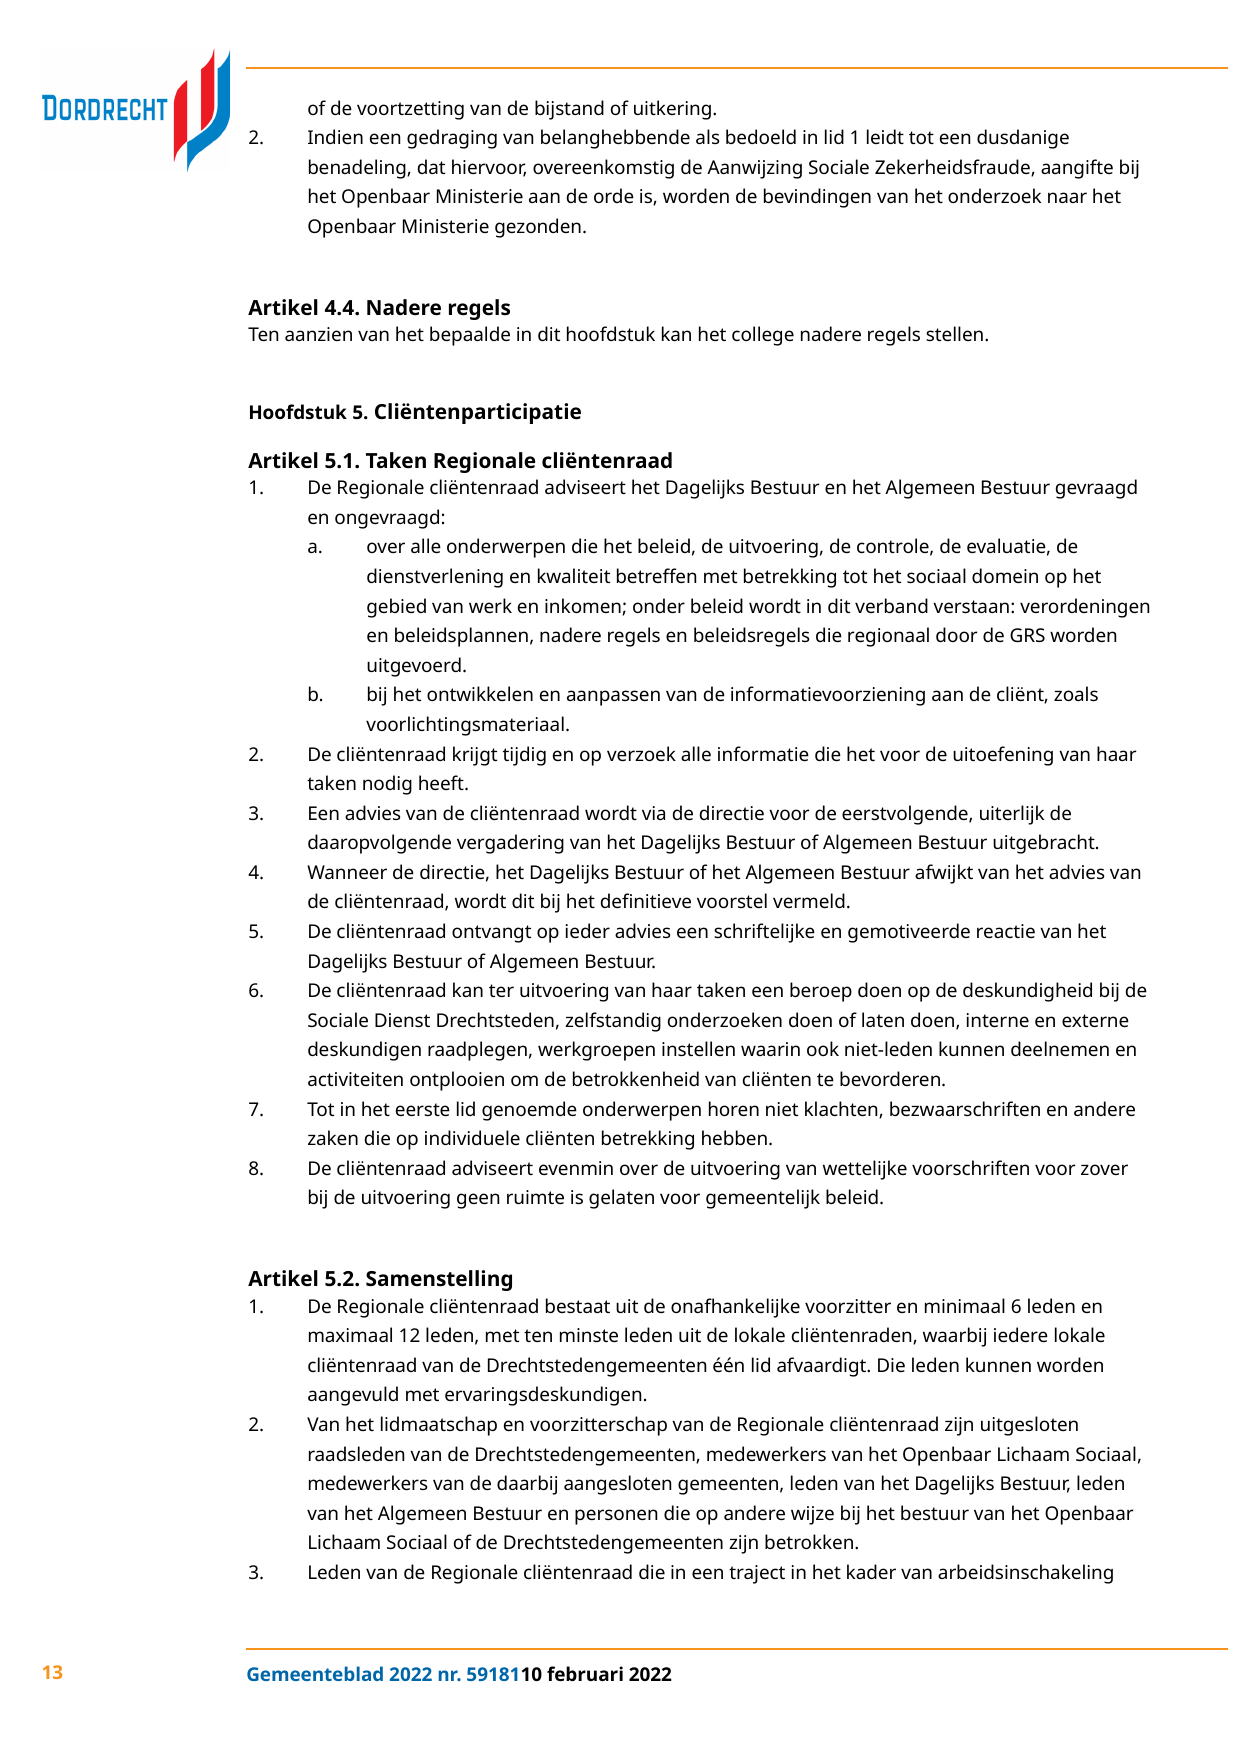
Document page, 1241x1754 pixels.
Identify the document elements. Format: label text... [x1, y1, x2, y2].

list De cliëntenraad krijgt tijdig en op verzoek alle informatie die het voor de uitoefening van haar taken nodig heeft. [248, 741, 1152, 796]
list De cliëntenraad kan ter uitvoering van haar taken een beroep doen op de deskundigheid bij de Sociale Dienst Drechtsteden, zelfstandig onderzoeken doen of laten doen, interne en externe deskundigen raadplegen, werkgroepen instellen waarin ook niet-leden kunnen deelnemen en activiteiten ontplooien om de betrokkenheid van cliënten te bevorderen. [248, 977, 1152, 1092]
text Hoofdstuk 5. Cliëntenparticipatie [248, 397, 1152, 425]
list bij het ontwikkelen en aanpassen van de informatievoorziening aan de cliënt, zoals voorlichtingsmateriaal. [307, 682, 1152, 737]
list over alle onderwerpen die het beleid, de uitvoering, de controle, de evaluatie, de dienstverlening en kwaliteit betreffen met betrekking tot het sociaal domein op het gebied van werk en inkomen; onder beleid wordt in dit verband verstaan: verordeningen en beleidsplannen, nadere regels en beleidsregels die regionaal door de GRS worden uitgevoerd. [307, 534, 1152, 678]
list of de voortzetting van de bijstand of uitkering. [248, 95, 1152, 121]
list De Regionale cliëntenraad bestaat uit de onafhankelijke voorzitter en minimaal 6 leden en maximaal 12 leden, met ten minste leden uit de lokale cliëntenraden, waarbij iedere lokale cliëntenraad van de Drechtstedengemeenten één lid afvaardigt. Die leden kunnen worden aangevuld met ervaringsdeskundigen. [248, 1293, 1152, 1407]
list Een advies van de cliëntenraad wordt via de directie voor de eerstvolgende, uiterlijk de daaropvolgende vergadering van het Dagelijks Bestuur of Algemeen Bestuur uitgebracht. [248, 800, 1152, 855]
list De Regionale cliëntenraad adviseert het Dagelijks Bestuur en het Algemeen Bestuur gevraagd en ongevraagd: [248, 474, 1152, 530]
list Wanneer de directie, het Dagelijks Bestuur of het Algemeen Bestuur afwijkt van het advies van de cliëntenraad, wordt dit bij het definitieve voorstel vermeld. [248, 859, 1152, 914]
list Tot in het eerste lid genoemde onderwerpen horen niet klachten, bezwaarschriften en andere zaken die op individuele cliënten betrekking hebben. [248, 1096, 1152, 1151]
picture [41, 47, 231, 172]
list De cliëntenraad ontvangt op ieder advies een schriftelijke en gemotiveerde reactie van het Dagelijks Bestuur of Algemeen Bestuur. [248, 918, 1152, 973]
list Leden van de Regionale cliëntenraad die in een traject in het kader van arbeidsinschakeling [248, 1559, 1152, 1585]
list De cliëntenraad adviseert evenmin over de uitvoering van wettelijke voorschriften voor zover bij de uitvoering geen ruimte is gelaten voor gemeentelijk beleid. [248, 1155, 1152, 1210]
list Van het lidmaatschap en voorzitterschap van de Regionale cliëntenraad zijn uitgesloten raadsleden van de Drechtstedengemeenten, medewerkers van het Openbaar Lichaam Sociaal, medewerkers van de daarbij aangesloten gemeenten, leden van het Dagelijks Bestuur, leden van het Algemeen Bestuur en personen die op andere wijze bij het bestuur van het Openbaar Lichaam Sociaal of de Drechtstedengemeenten zijn betrokken. [248, 1411, 1152, 1555]
text Ten aanzien van het bepaalde in dit hoofdstuk kan het college nadere regels stellen. [248, 322, 1152, 347]
text Artikel 4.4. Nadere regels [248, 293, 1152, 322]
text Artikel 5.2. Samenstelling [248, 1264, 1152, 1293]
text Artikel 5.1. Taken Regionale cliëntenraad [248, 446, 1152, 474]
list Indien een gedraging van belanghebbende als bedoeld in lid 1 leidt tot een dusdanige benadeling, dat hiervoor, overeenkomstig de Aanwijzing Sociale Zekerheidsfraude, aangifte bij het Openbaar Ministerie aan de orde is, worden de bevindingen van het onderzoek naar het Openbaar Ministerie gezonden. [248, 124, 1152, 239]
